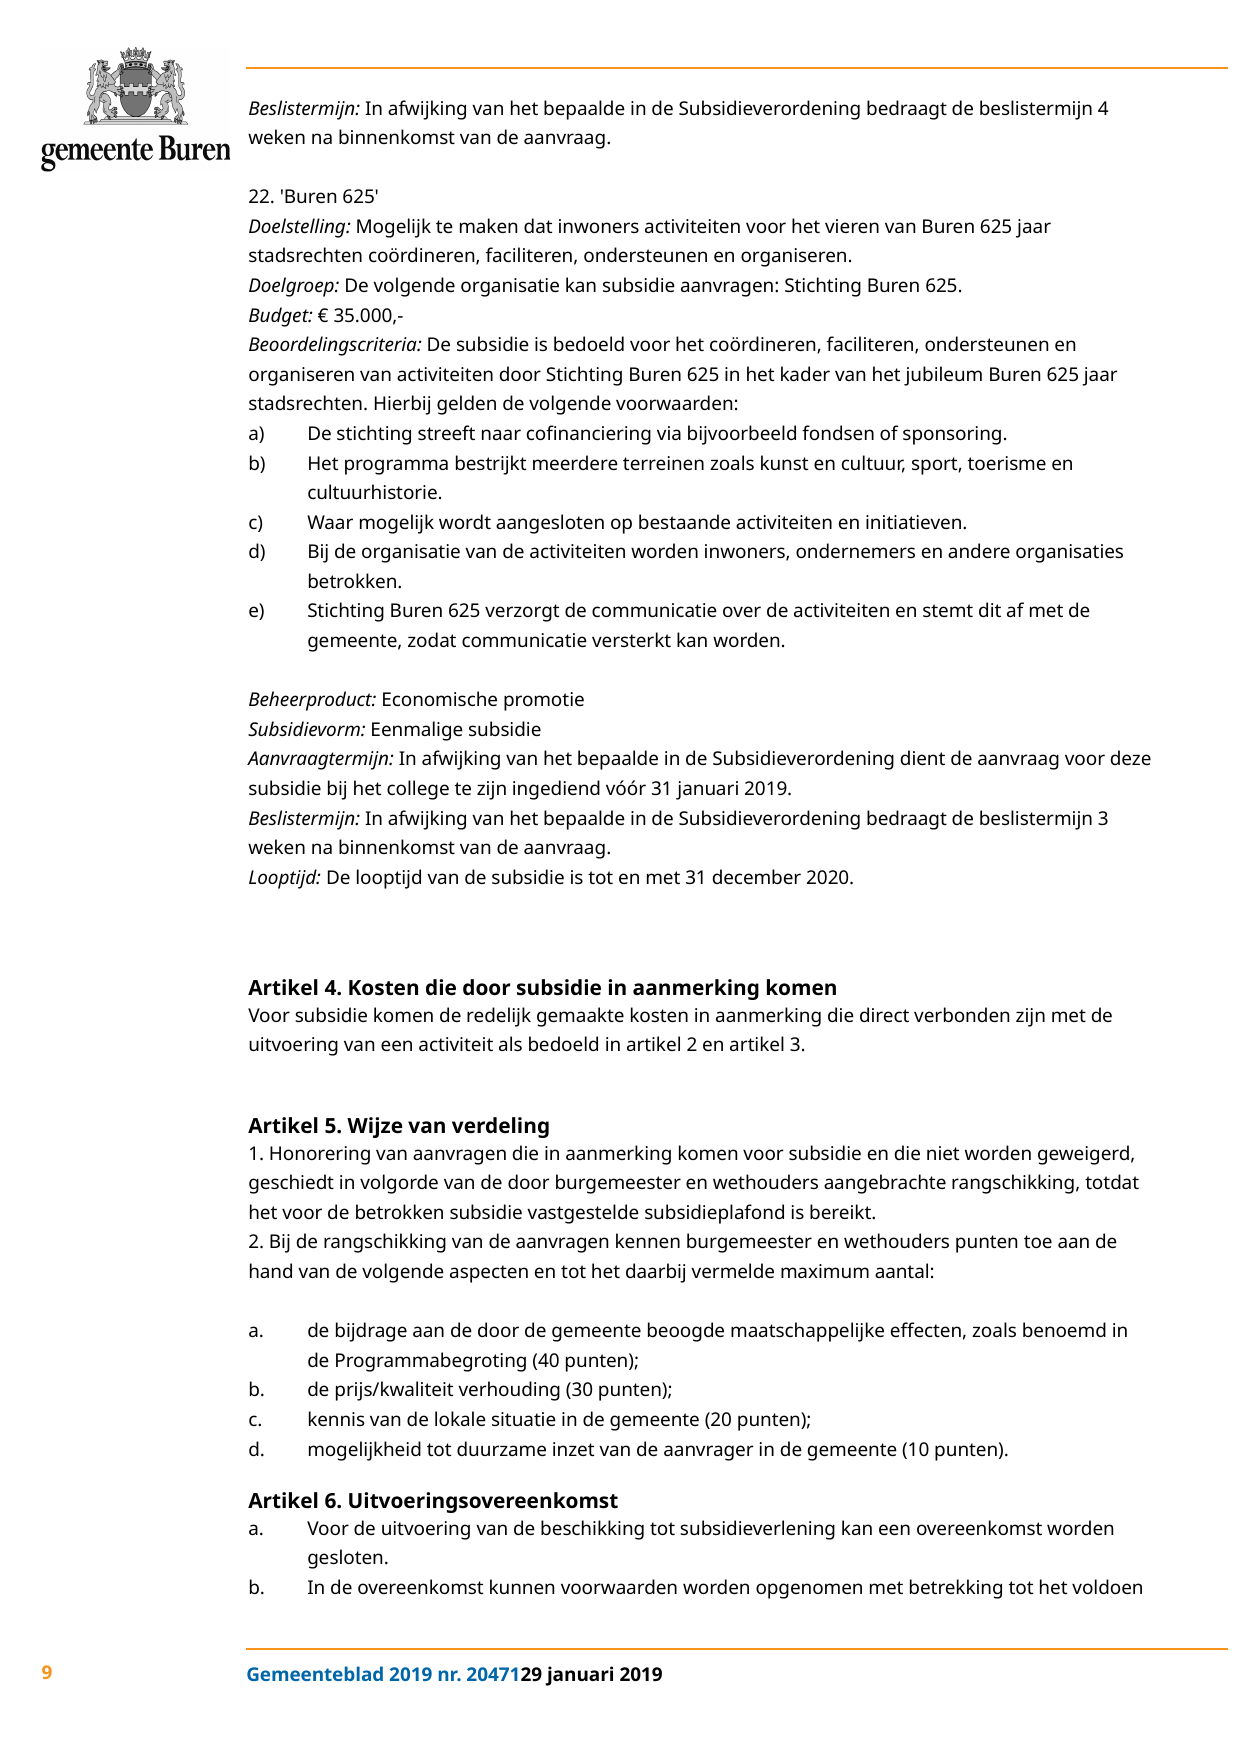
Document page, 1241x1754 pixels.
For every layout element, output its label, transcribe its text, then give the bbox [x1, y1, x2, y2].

list kennis van de lokale situatie in de gemeente (20 punten); [248, 1406, 1152, 1432]
text Doelgroep: De volgende organisatie kan subsidie aanvragen: Stichting Buren 625. [248, 272, 1152, 298]
text Artikel 6. Uitvoeringsovereenkomst [248, 1486, 1152, 1515]
text Voor subsidie komen de redelijk gemaakte kosten in aanmerking die direct verbonden zijn met de uitvoering van een activiteit als bedoeld in artikel 2 en artikel 3. [248, 1002, 1152, 1057]
text 1. Honorering van aanvragen die in aanmerking komen voor subsidie en die niet worden geweigerd, geschiedt in volgorde van de door burgemeester en wethouders aangebrachte rangschikking, totdat het voor de betrokken subsidie vastgestelde subsidieplafond is bereikt. [248, 1140, 1152, 1225]
picture [41, 47, 231, 172]
list Waar mogelijk wordt aangesloten op bestaande activiteiten en initiatieven. [248, 509, 1152, 535]
list Stichting Buren 625 verzorgt de communicatie over de activiteiten en stemt dit af met de gemeente, zodat communicatie versterkt kan worden. [248, 598, 1152, 653]
text 2. Bij de rangschikking van de aanvragen kennen burgemeester en wethouders punten toe aan de hand van de volgende aspecten en tot het daarbij vermelde maximum aantal: [248, 1229, 1152, 1284]
text Budget: € 35.000,- [248, 302, 1152, 328]
list De stichting streeft naar cofinanciering via bijvoorbeeld fondsen of sponsoring. [248, 420, 1152, 446]
text Beslistermijn: In afwijking van het bepaalde in de Subsidieverordening bedraagt de beslistermijn 3 weken na binnenkomst van de aanvraag. [248, 805, 1152, 860]
text Looptijd: De looptijd van de subsidie is tot en met 31 december 2020. [248, 864, 1152, 890]
text Beslistermijn: In afwijking van het bepaalde in de Subsidieverordening bedraagt de beslistermijn 4 weken na binnenkomst van de aanvraag. [248, 95, 1152, 150]
text Beheerproduct: Economische promotie [248, 686, 1152, 712]
text Doelstelling: Mogelijk te maken dat inwoners activiteiten voor het vieren van Buren 625 jaar stadsrechten coördineren, faciliteren, ondersteunen en organiseren. [248, 213, 1152, 268]
list Bij de organisatie van de activiteiten worden inwoners, ondernemers en andere organisaties betrokken. [248, 538, 1152, 594]
list de bijdrage aan de door de gemeente beoogde maatschappelijke effecten, zoals benoemd in de Programmabegroting (40 punten); [248, 1317, 1152, 1373]
text Artikel 5. Wijze van verdeling [248, 1112, 1152, 1140]
text Subsidievorm: Eenmalige subsidie [248, 716, 1152, 742]
list Het programma bestrijkt meerdere terreinen zoals kunst en cultuur, sport, toerisme en cultuurhistorie. [248, 450, 1152, 505]
list de prijs/kwaliteit verhouding (30 punten); [248, 1377, 1152, 1402]
text Artikel 4. Kosten die door subsidie in aanmerking komen [248, 973, 1152, 1002]
text 22. 'Buren 625' [248, 183, 1152, 209]
list Voor de uitvoering van de beschikking tot subsidieverlening kan een overeenkomst worden gesloten. [248, 1515, 1152, 1570]
list mogelijkheid tot duurzame inzet van de aanvrager in de gemeente (10 punten). [248, 1436, 1152, 1462]
text Aanvraagtermijn: In afwijking van het bepaalde in de Subsidieverordening dient de aanvraag voor deze subsidie bij het college te zijn ingediend vóór 31 januari 2019. [248, 746, 1152, 801]
list In de overeenkomst kunnen voorwaarden worden opgenomen met betrekking tot het voldoen [248, 1574, 1152, 1599]
text Beoordelingscriteria: De subsidie is bedoeld voor het coördineren, faciliteren, ondersteunen en organiseren van activiteiten door Stichting Buren 625 in het kader van het jubileum Buren 625 jaar stadsrechten. Hierbij gelden de volgende voorwaarden: [248, 331, 1152, 416]
